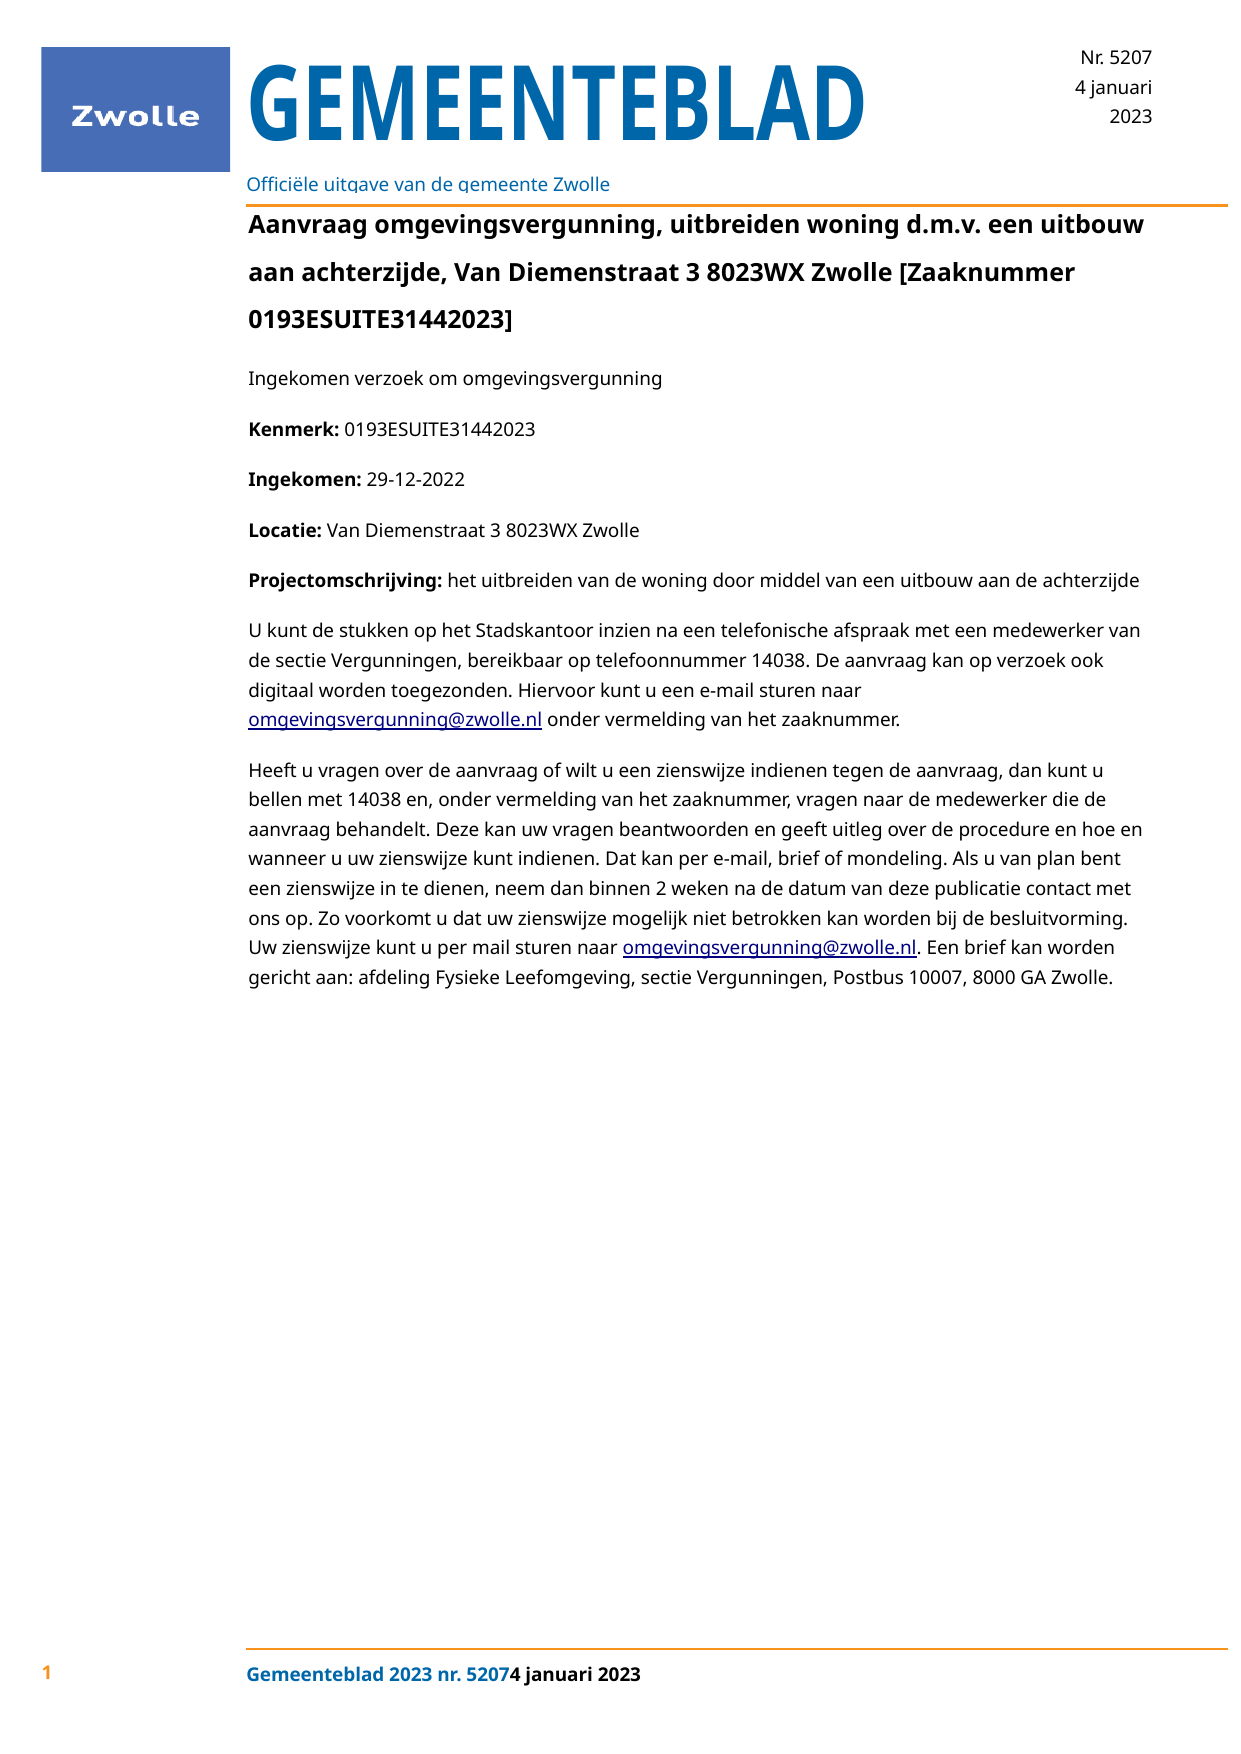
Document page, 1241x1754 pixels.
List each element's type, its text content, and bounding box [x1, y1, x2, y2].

text Aanvraag omgevingsvergunning, uitbreiden woning d.m.v. een uitbouw aan achterzijde, Van Diemenstraat 3 8023WX Zwolle [Zaaknummer 0193ESUITE31442023] [248, 207, 1152, 336]
text Locatie: Van Diemenstraat 3 8023WX Zwolle [248, 517, 1152, 542]
picture [41, 47, 231, 172]
text U kunt de stukken op het Stadskantoor inzien na een telefonische afspraak met een medewerker van de sectie Vergunningen, bereikbaar op telefoonnummer 14038. De aanvraag kan op verzoek ook digitaal worden toegezonden. Hiervoor kunt u een e-mail sturen naar omgevingsvergunning@zwolle.nl onder vermelding van het zaaknummer. [248, 618, 1152, 732]
text Kenmerk: 0193ESUITE31442023 [248, 416, 1152, 442]
text Heeft u vragen over de aanvraag of wilt u een zienswijze indienen tegen de aanvraag, dan kunt u bellen met 14038 en, onder vermelding van het zaaknummer, vragen naar de medewerker die de aanvraag behandelt. Deze kan uw vragen beantwoorden en geeft uitleg over de procedure en hoe en wanneer u uw zienswijze kunt indienen. Dat kan per e-mail, brief of mondeling. Als u van plan bent een zienswijze in te dienen, neem dan binnen 2 weken na de datum van deze publicatie contact met ons op. Zo voorkomt u dat uw zienswijze mogelijk niet betrokken kan worden bij de besluitvorming. Uw zienswijze kunt u per mail sturen naar omgevingsvergunning@zwolle.nl. Een brief kan worden gericht aan: afdeling Fysieke Leefomgeving, sectie Vergunningen, Postbus 10007, 8000 GA Zwolle. [248, 757, 1152, 989]
text Ingekomen verzoek om omgevingsvergunning [248, 366, 1152, 391]
text Projectomschrijving: het uitbreiden van de woning door middel van een uitbouw aan de achterzijde [248, 567, 1152, 593]
text Ingekomen: 29-12-2022 [248, 466, 1152, 492]
